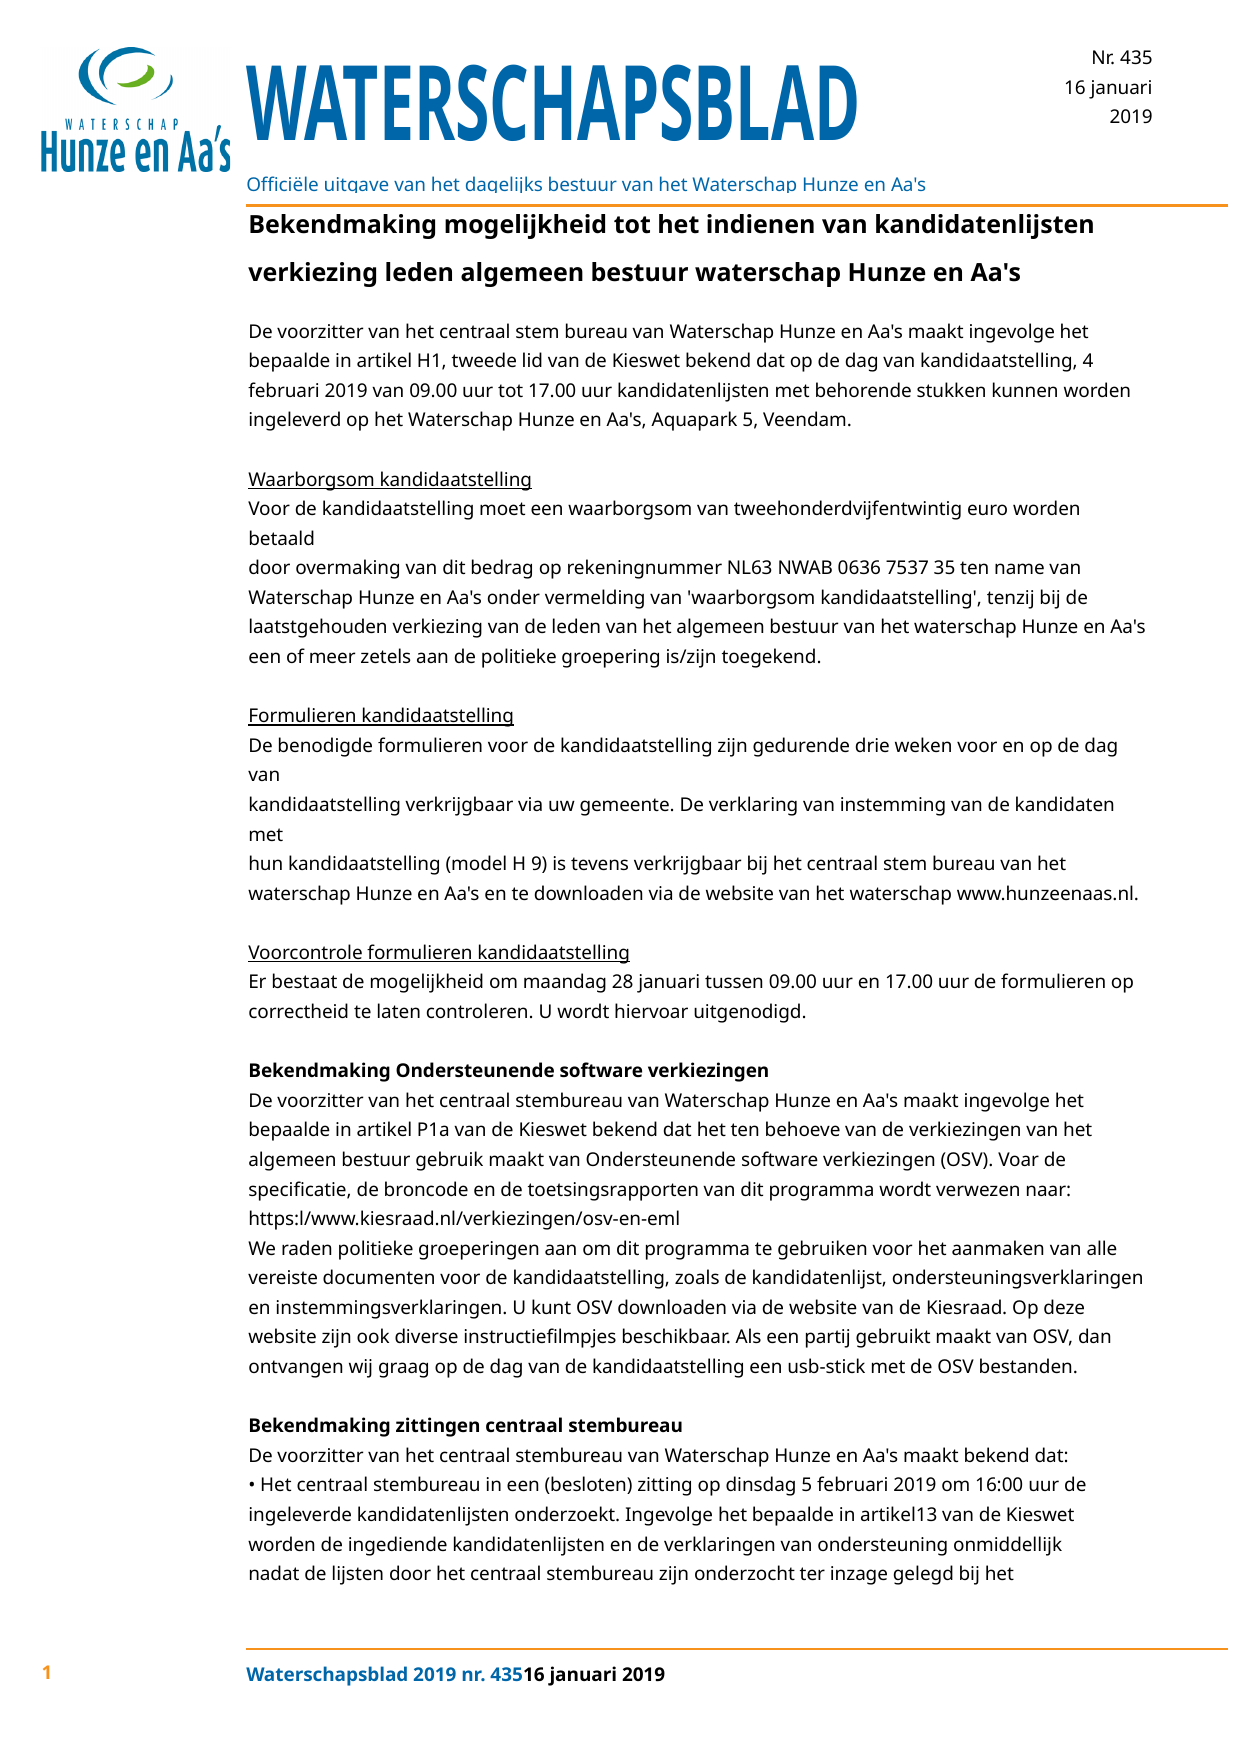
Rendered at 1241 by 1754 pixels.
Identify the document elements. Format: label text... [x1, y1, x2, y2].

text vereiste documenten voor de kandidaatstelling, zoals de kandidatenlijst, ondersteuningsverklaringen [248, 1264, 1152, 1290]
text correctheid te laten controleren. U wordt hiervoar uitgenodigd. [248, 998, 1152, 1024]
text februari 2019 van 09.00 uur tot 17.00 uur kandidatenlijsten met behorende stukken kunnen worden [248, 377, 1152, 403]
text een of meer zetels aan de politieke groepering is/zijn toegekend. [248, 643, 1152, 669]
text Voorcontrole formulieren kandidaatstelling [248, 939, 1152, 965]
text algemeen bestuur gebruik maakt van Ondersteunende software verkiezingen (OSV). Voar de [248, 1146, 1152, 1172]
picture [41, 47, 231, 172]
text De voorzitter van het centraal stem bureau van Waterschap Hunze en Aa's maakt ingevolge het [248, 318, 1152, 344]
text Bekendmaking mogelijkheid tot het indienen van kandidatenlijsten verkiezing leden algemeen bestuur waterschap Hunze en Aa's [248, 207, 1152, 288]
text website zijn ook diverse instructiefilmpjes beschikbaar. Als een partij gebruikt maakt van OSV, dan [248, 1324, 1152, 1349]
text nadat de lijsten door het centraal stembureau zijn onderzocht ter inzage gelegd bij het [248, 1560, 1152, 1586]
text en instemmingsverklaringen. U kunt OSV downloaden via de website van de Kiesraad. Op deze [248, 1294, 1152, 1320]
text ontvangen wij graag op de dag van de kandidaatstelling een usb-stick met de OSV bestanden. [248, 1353, 1152, 1379]
text laatstgehouden verkiezing van de leden van het algemeen bestuur van het waterschap Hunze en Aa's [248, 614, 1152, 639]
text waterschap Hunze en Aa's en te downloaden via de website van het waterschap www.hunzeenaas.nl. [248, 880, 1152, 906]
text ingeleverde kandidatenlijsten onderzoekt. Ingevolge het bepaalde in artikel13 van de Kieswet [248, 1501, 1152, 1527]
text Waarborgsom kandidaatstelling [248, 466, 1152, 492]
picture [47, 154, 51, 172]
text Waterschap Hunze en Aa's onder vermelding van 'waarborgsom kandidaatstelling', tenzij bij de [248, 584, 1152, 610]
text bepaalde in artikel P1a van de Kieswet bekend dat het ten behoeve van de verkiezingen van het [248, 1117, 1152, 1142]
text Er bestaat de mogelijkheid om maandag 28 januari tussen 09.00 uur en 17.00 uur de formulieren op [248, 969, 1152, 994]
text De benodigde formulieren voor de kandidaatstelling zijn gedurende drie weken voor en op de dag van [248, 732, 1152, 787]
text Formulieren kandidaatstelling [248, 702, 1152, 728]
text worden de ingediende kandidatenlijsten en de verklaringen van ondersteuning onmiddellijk [248, 1531, 1152, 1557]
text kandidaatstelling verkrijgbaar via uw gemeente. De verklaring van instemming van de kandidaten met [248, 791, 1152, 847]
picture [183, 163, 191, 172]
text bepaalde in artikel H1, tweede lid van de Kieswet bekend dat op de dag van kandidaatstelling, 4 [248, 347, 1152, 373]
picture [226, 145, 231, 156]
text De voorzitter van het centraal stembureau van Waterschap Hunze en Aa's maakt bekend dat: [248, 1442, 1152, 1468]
text specificatie, de broncode en de toetsingsrapporten van dit programma wordt verwezen naar: [248, 1176, 1152, 1202]
text hun kandidaatstelling (model H 9) is tevens verkrijgbaar bij het centraal stem bureau van het [248, 850, 1152, 876]
text Bekendmaking zittingen centraal stembureau [248, 1412, 1152, 1438]
text Voor de kandidaatstelling moet een waarborgsom van tweehonderdvijfentwintig euro worden betaald [248, 495, 1152, 551]
text Bekendmaking Ondersteunende software verkiezingen [248, 1057, 1152, 1083]
text We raden politieke groeperingen aan om dit programma te gebruiken voor het aanmaken van alle [248, 1235, 1152, 1261]
text ingeleverd op het Waterschap Hunze en Aa's, Aquapark 5, Veendam. [248, 407, 1152, 432]
text https:l/www.kiesraad.nl/verkiezingen/osv-en-eml [248, 1205, 1152, 1231]
text De voorzitter van het centraal stembureau van Waterschap Hunze en Aa's maakt ingevolge het [248, 1087, 1152, 1113]
text • Het centraal stembureau in een (besloten) zitting op dinsdag 5 februari 2019 om 16:00 uur de [248, 1472, 1152, 1497]
text door overmaking van dit bedrag op rekeningnummer NL63 NWAB 0636 7537 35 ten name van [248, 554, 1152, 580]
